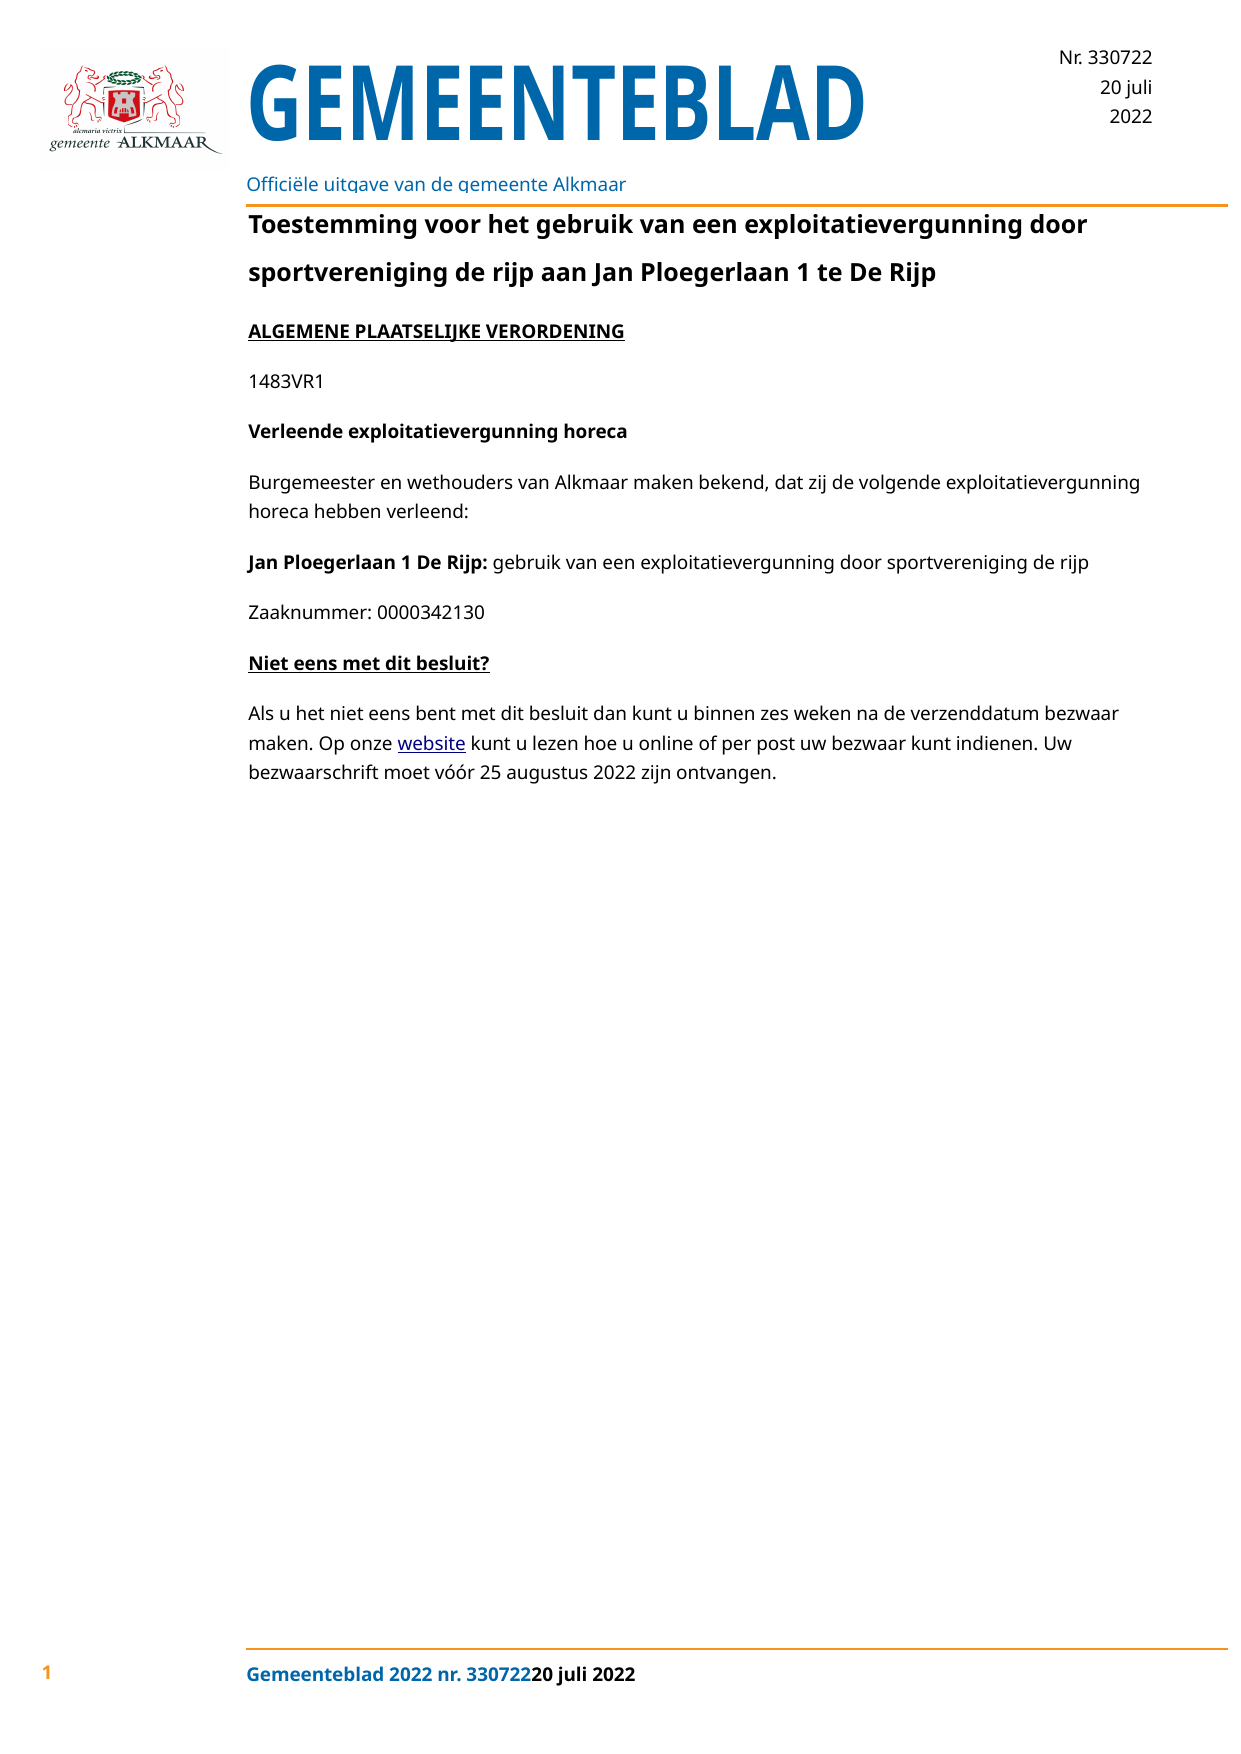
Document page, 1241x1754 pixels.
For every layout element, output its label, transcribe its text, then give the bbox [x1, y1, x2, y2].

text Als u het niet eens bent met dit besluit dan kunt u binnen zes weken na de verzenddatum bezwaar maken. Op onze website kunt u lezen hoe u online of per post uw bezwaar kunt indienen. Uw bezwaarschrift moet vóór 25 augustus 2022 zijn ontvangen. [248, 700, 1152, 785]
text Toestemming voor het gebruik van een exploitatievergunning door sportvereniging de rijp aan Jan Ploegerlaan 1 te De Rijp [248, 207, 1152, 288]
text Zaaknummer: 0000342130 [248, 599, 1152, 625]
text Verleende exploitatievergunning horeca [248, 419, 1152, 444]
picture [41, 47, 231, 172]
text Burgemeester en wethouders van Alkmaar maken bekend, dat zij de volgende exploitatievergunning horeca hebben verleend: [248, 469, 1152, 524]
text ALGEMENE PLAATSELIJKE VERORDENING [248, 318, 1152, 344]
text Niet eens met dit besluit? [248, 650, 1152, 676]
text Jan Ploegerlaan 1 De Rijp: gebruik van een exploitatievergunning door sportvereniging de rijp [248, 549, 1152, 575]
text 1483VR1 [248, 368, 1152, 394]
